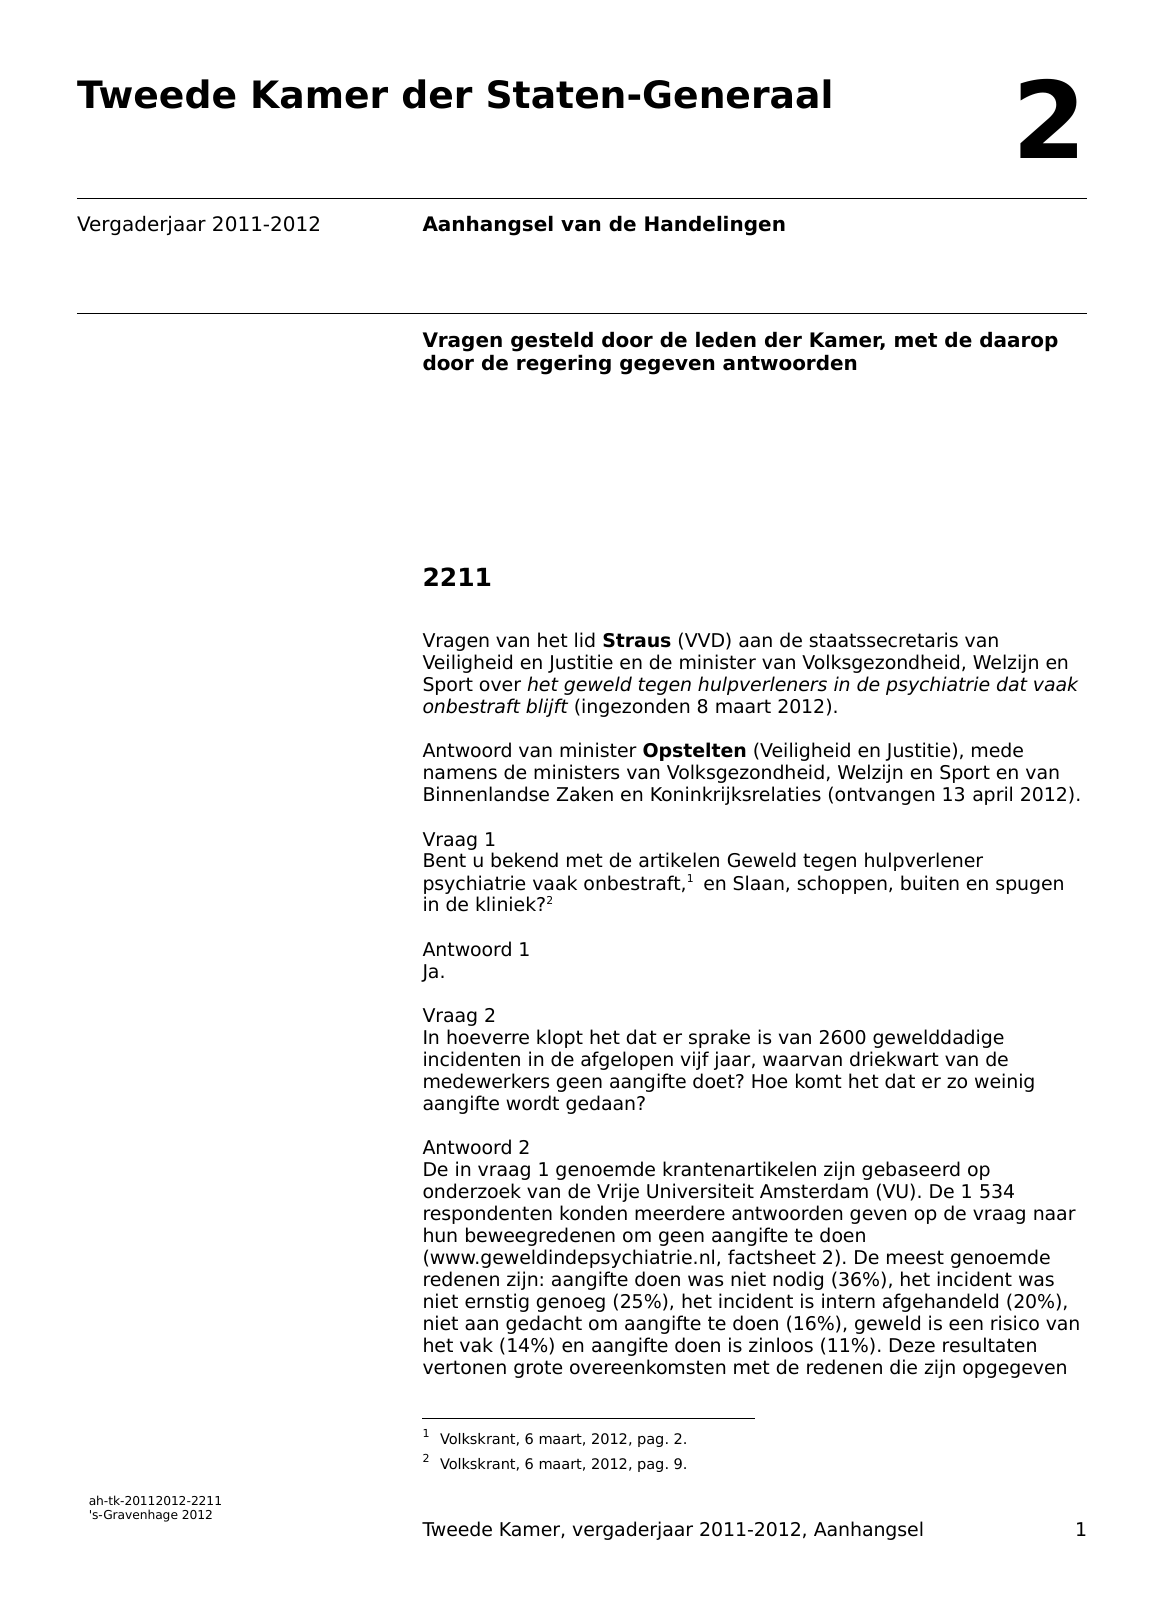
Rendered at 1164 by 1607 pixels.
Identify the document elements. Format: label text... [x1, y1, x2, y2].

text Antwoord 1 [422, 938, 1087, 961]
text Vraag 1 [422, 828, 1087, 850]
text 2211 [422, 563, 1087, 592]
table_cell Vragen gesteld door de leden der Kamer, met de daarop door de regering gegeven antwoorden [422, 314, 1087, 375]
text Volkskrant, 6 maart, 2012, pag. 9. [422, 1452, 1087, 1474]
text Volkskrant, 6 maart, 2012, pag. 2. [422, 1427, 1087, 1449]
table_cell Aanhangsel van de Handelingen [422, 199, 1087, 313]
text 's-Gravenhage 2012 [88, 1508, 323, 1522]
text Ja. [422, 961, 1087, 982]
text Vragen van het lid Straus (VVD) aan de staatssecretaris van Veiligheid en Justitie en de minister van Volksgezondheid, Welzijn en Sport over het geweld tegen hulpverleners in de psychiatrie dat vaak onbestraft blijft (ingezonden 8 maart 2012). [422, 630, 1087, 718]
table_cell [77, 314, 422, 375]
text In hoeverre klopt het dat er sprake is van 2600 gewelddadige incidenten in de afgelopen vijf jaar, waarvan driekwart van de medewerkers geen aangifte doet? Hoe komt het dat er zo weinig aangifte wordt gedaan? [422, 1027, 1087, 1114]
text Bent u bekend met de artikelen Geweld tegen hulpverlener psychiatrie vaak onbestraft, en Slaan, schoppen, buiten en spugen in de kliniek? [422, 850, 1087, 916]
text De in vraag 1 genoemde krantenartikelen zijn gebaseerd op onderzoek van de Vrije Universiteit Amsterdam (VU). De 1 534 respondenten konden meerdere antwoorden geven op de vraag naar hun beweegredenen om geen aangifte te doen (www.geweldindepsychiatrie.nl, factsheet 2). De meest genoemde redenen zijn: aangifte doen was niet nodig (36%), het incident was niet ernstig genoeg (25%), het incident is intern afgehandeld (20%), niet aan gedacht om aangifte te doen (16%), geweld is een risico van het vak (14%) en aangifte doen is zinloos (11%). Deze resultaten vertonen grote overeenkomsten met de redenen die zijn opgegeven [422, 1159, 1087, 1378]
text Antwoord van minister Opstelten (Veiligheid en Justitie), mede namens de ministers van Volksgezondheid, Welzijn en Sport en van Binnenlandse Zaken en Koninkrijksrelaties (ontvangen 13 april 2012). [422, 740, 1087, 806]
table_header Tweede Kamer der Staten-Generaal [77, 59, 886, 198]
text ah-tk-20112012-2211 [88, 1494, 323, 1508]
text Vraag 2 [422, 1005, 1087, 1027]
table_cell Vergaderjaar 2011-2012 [77, 199, 422, 313]
text Antwoord 2 [422, 1137, 1087, 1159]
table_header 2 [886, 59, 1087, 198]
